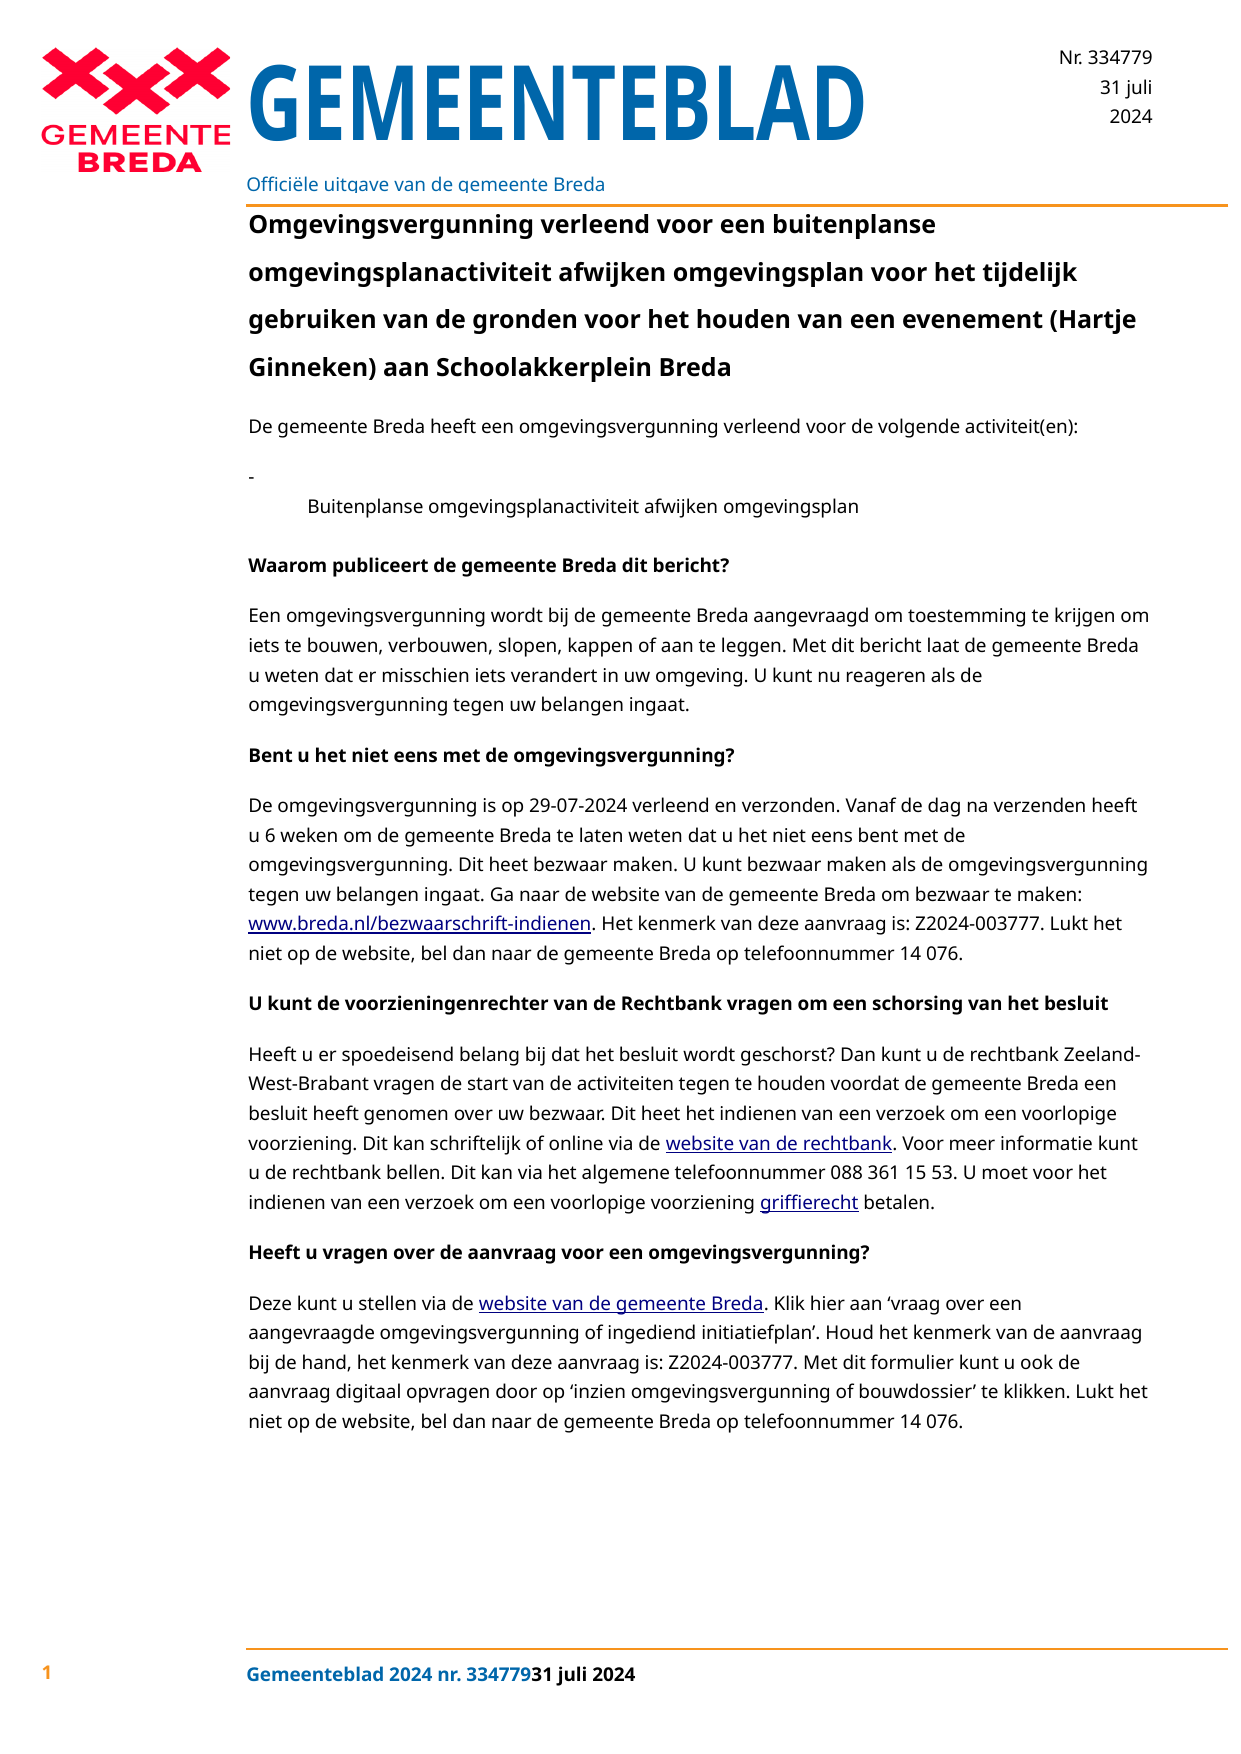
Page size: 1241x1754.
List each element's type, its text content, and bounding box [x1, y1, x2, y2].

text Bent u het niet eens met de omgevingsvergunning? [248, 742, 1152, 768]
text Een omgevingsvergunning wordt bij de gemeente Breda aangevraagd om toestemming te krijgen om iets te bouwen, verbouwen, slopen, kappen of aan te leggen. Met dit bericht laat de gemeente Breda u weten dat er misschien iets verandert in uw omgeving. U kunt nu reageren als de omgevingsvergunning tegen uw belangen ingaat. [248, 603, 1152, 717]
text Waarom publiceert de gemeente Breda dit bericht? [248, 552, 1152, 578]
list Buitenplanse omgevingsplanactiviteit afwijken omgevingsplan [248, 493, 1152, 519]
text De gemeente Breda heeft een omgevingsvergunning verleend voor de volgende activiteit(en): [248, 413, 1152, 439]
text Heeft u vragen over de aanvraag voor een omgevingsvergunning? [248, 1239, 1152, 1265]
text U kunt de voorzieningenrechter van de Rechtbank vragen om een schorsing van het besluit [248, 991, 1152, 1016]
picture [41, 47, 231, 172]
text Deze kunt u stellen via de website van de gemeente Breda. Klik hier aan ‘vraag over een aangevraagde omgevingsvergunning of ingediend initiatiefplan’. Houd het kenmerk van de aanvraag bij de hand, het kenmerk van deze aanvraag is: Z2024-003777. Met dit formulier kunt u ook de aanvraag digitaal opvragen door op ‘inzien omgevingsvergunning of bouwdossier’ te klikken. Lukt het niet op de website, bel dan naar de gemeente Breda op telefoonnummer 14 076. [248, 1290, 1152, 1434]
text Omgevingsvergunning verleend voor een buitenplanse omgevingsplanactiviteit afwijken omgevingsplan voor het tijdelijk gebruiken van de gronden voor het houden van een evenement (Hartje Ginneken) aan Schoolakkerplein Breda [248, 207, 1152, 384]
text De omgevingsvergunning is op 29-07-2024 verleend en verzonden. Vanaf de dag na verzenden heeft u 6 weken om de gemeente Breda te laten weten dat u het niet eens bent met de omgevingsvergunning. Dit heet bezwaar maken. U kunt bezwaar maken als de omgevingsvergunning tegen uw belangen ingaat. Ga naar de website van de gemeente Breda om bezwaar te maken: www.breda.nl/bezwaarschrift-indienen. Het kenmerk van deze aanvraag is: Z2024-003777. Lukt het niet op de website, bel dan naar de gemeente Breda op telefoonnummer 14 076. [248, 792, 1152, 966]
text Heeft u er spoedeisend belang bij dat het besluit wordt geschorst? Dan kunt u de rechtbank Zeeland-West-Brabant vragen de start van de activiteiten tegen te houden voordat de gemeente Breda een besluit heeft genomen over uw bezwaar. Dit heet het indienen van een verzoek om een voorlopige voorziening. Dit kan schriftelijk of online via de website van de rechtbank. Voor meer informatie kunt u de rechtbank bellen. Dit kan via het algemene telefoonnummer 088 361 15 53. U moet voor het indienen van een verzoek om een voorlopige voorziening griffierecht betalen. [248, 1041, 1152, 1215]
